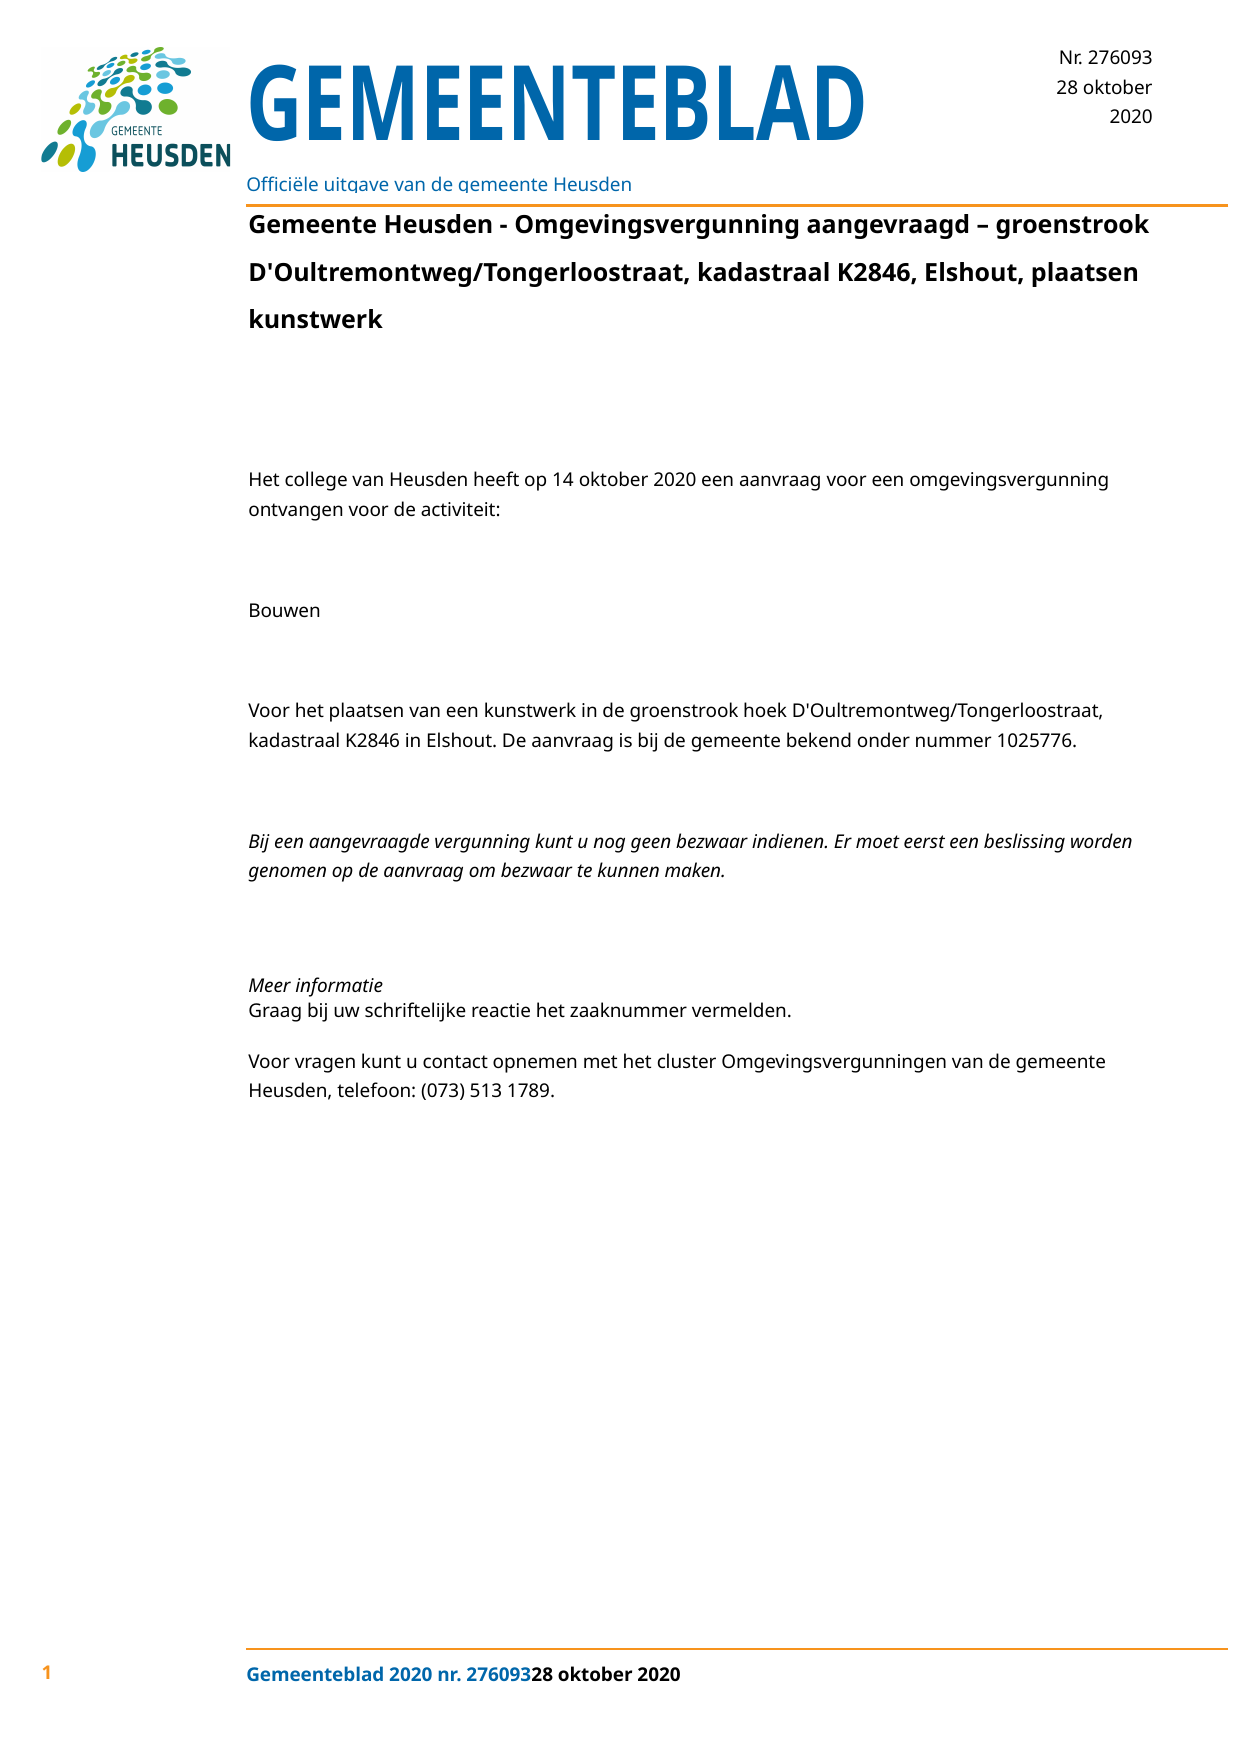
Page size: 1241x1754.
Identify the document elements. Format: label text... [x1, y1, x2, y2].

text Het college van Heusden heeft op 14 oktober 2020 een aanvraag voor een omgevingsvergunning ontvangen voor de activiteit: [248, 466, 1152, 522]
text Graag bij uw schriftelijke reactie het zaaknummer vermelden. [248, 998, 1152, 1023]
text Voor het plaatsen van een kunstwerk in de groenstrook hoek D'Oultremontweg/Tongerloostraat, kadastraal K2846 in Elshout. De aanvraag is bij de gemeente bekend onder nummer 1025776. [248, 698, 1152, 753]
text Bij een aangevraagde vergunning kunt u nog geen bezwaar indienen. Er moet eerst een beslissing worden genomen op de aanvraag om bezwaar te kunnen maken. [248, 828, 1152, 883]
text Bouwen [248, 597, 1152, 622]
picture [41, 47, 231, 172]
text Gemeente Heusden - Omgevingsvergunning aangevraagd – groenstrook D'Oultremontweg/Tongerloostraat, kadastraal K2846, Elshout, plaatsen kunstwerk [248, 207, 1152, 336]
text Meer informatie [248, 972, 1152, 998]
text Voor vragen kunt u contact opnemen met het cluster Omgevingsvergunningen van de gemeente Heusden, telefoon: (073) 513 1789. [248, 1048, 1152, 1103]
